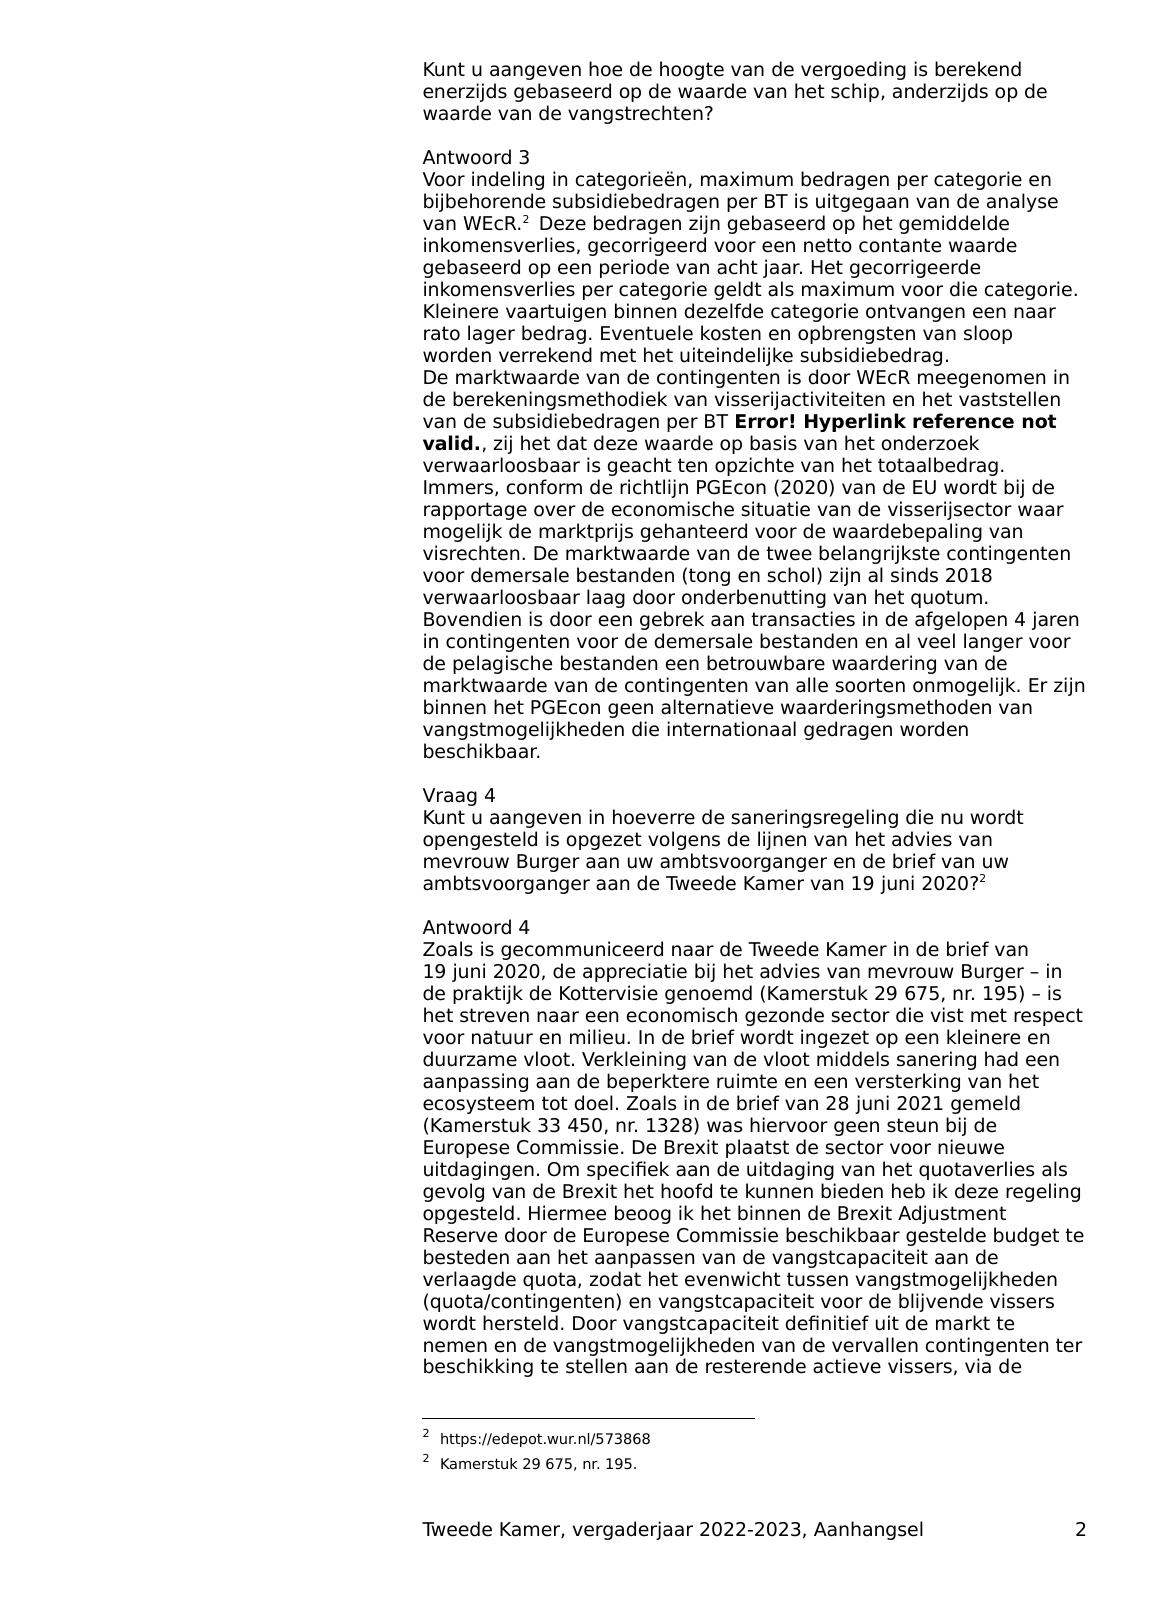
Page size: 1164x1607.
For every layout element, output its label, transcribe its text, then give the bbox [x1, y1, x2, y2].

text Antwoord 3 [422, 147, 1087, 169]
text Kunt u aangeven hoe de hoogte van de vergoeding is berekend enerzijds gebaseerd op de waarde van het schip, anderzijds op de waarde van de vangstrechten? [422, 59, 1087, 125]
text Voor indeling in categorieën, maximum bedragen per categorie en bijbehorende subsidiebedragen per BT is uitgegaan van de analyse van WEcR. Deze bedragen zijn gebaseerd op het gemiddelde inkomensverlies, gecorrigeerd voor een netto contante waarde gebaseerd op een periode van acht jaar. Het gecorrigeerde inkomensverlies per categorie geldt als maximum voor die categorie. Kleinere vaartuigen binnen dezelfde categorie ontvangen een naar rato lager bedrag. Eventuele kosten en opbrengsten van sloop worden verrekend met het uiteindelijke subsidiebedrag. [422, 169, 1087, 367]
text De marktwaarde van de contingenten is door WEcR meegenomen in de berekeningsmethodiek van visserijactiviteiten en het vaststellen van de subsidiebedragen per BT Error! Hyperlink reference not valid., zij het dat deze waarde op basis van het onderzoek verwaarloosbaar is geacht ten opzichte van het totaalbedrag. Immers, conform de richtlijn PGEcon (2020) van de EU wordt bij de rapportage over de economische situatie van de visserijsector waar mogelijk de marktprijs gehanteerd voor de waardebepaling van visrechten. De marktwaarde van de twee belangrijkste contingenten voor demersale bestanden (tong en schol) zijn al sinds 2018 verwaarloosbaar laag door onderbenutting van het quotum. Bovendien is door een gebrek aan transacties in de afgelopen 4 jaren in contingenten voor de demersale bestanden en al veel langer voor de pelagische bestanden een betrouwbare waardering van de marktwaarde van de contingenten van alle soorten onmogelijk. Er zijn binnen het PGEcon geen alternatieve waarderingsmethoden van vangstmogelijkheden die internationaal gedragen worden beschikbaar. [422, 367, 1087, 763]
text https://edepot.wur.nl/573868 [422, 1427, 1087, 1449]
text Vraag 4 [422, 785, 1087, 807]
text Zoals is gecommuniceerd naar de Tweede Kamer in de brief van 19 juni 2020, de appreciatie bij het advies van mevrouw Burger – in de praktijk de Kottervisie genoemd (Kamerstuk 29 675, nr. 195) – is het streven naar een economisch gezonde sector die vist met respect voor natuur en milieu. In de brief wordt ingezet op een kleinere en duurzame vloot. Verkleining van de vloot middels sanering had een aanpassing aan de beperktere ruimte en een versterking van het ecosysteem tot doel. Zoals in de brief van 28 juni 2021 gemeld (Kamerstuk 33 450, nr. 1328) was hiervoor geen steun bij de Europese Commissie. De Brexit plaatst de sector voor nieuwe uitdagingen. Om specifiek aan de uitdaging van het quotaverlies als gevolg van de Brexit het hoofd te kunnen bieden heb ik deze regeling opgesteld. Hiermee beoog ik het binnen de Brexit Adjustment Reserve door de Europese Commissie beschikbaar gestelde budget te besteden aan het aanpassen van de vangstcapaciteit aan de verlaagde quota, zodat het evenwicht tussen vangstmogelijkheden (quota/contingenten) en vangstcapaciteit voor de blijvende vissers wordt hersteld. Door vangstcapaciteit definitief uit de markt te nemen en de vangstmogelijkheden van de vervallen contingenten ter beschikking te stellen aan de resterende actieve vissers, via de [422, 939, 1087, 1378]
text Antwoord 4 [422, 917, 1087, 939]
text Kunt u aangeven in hoeverre de saneringsregeling die nu wordt opengesteld is opgezet volgens de lijnen van het advies van mevrouw Burger aan uw ambtsvoorganger en de brief van uw ambtsvoorganger aan de Tweede Kamer van 19 juni 2020? [422, 807, 1087, 895]
text Kamerstuk 29 675, nr. 195. [422, 1452, 1087, 1474]
